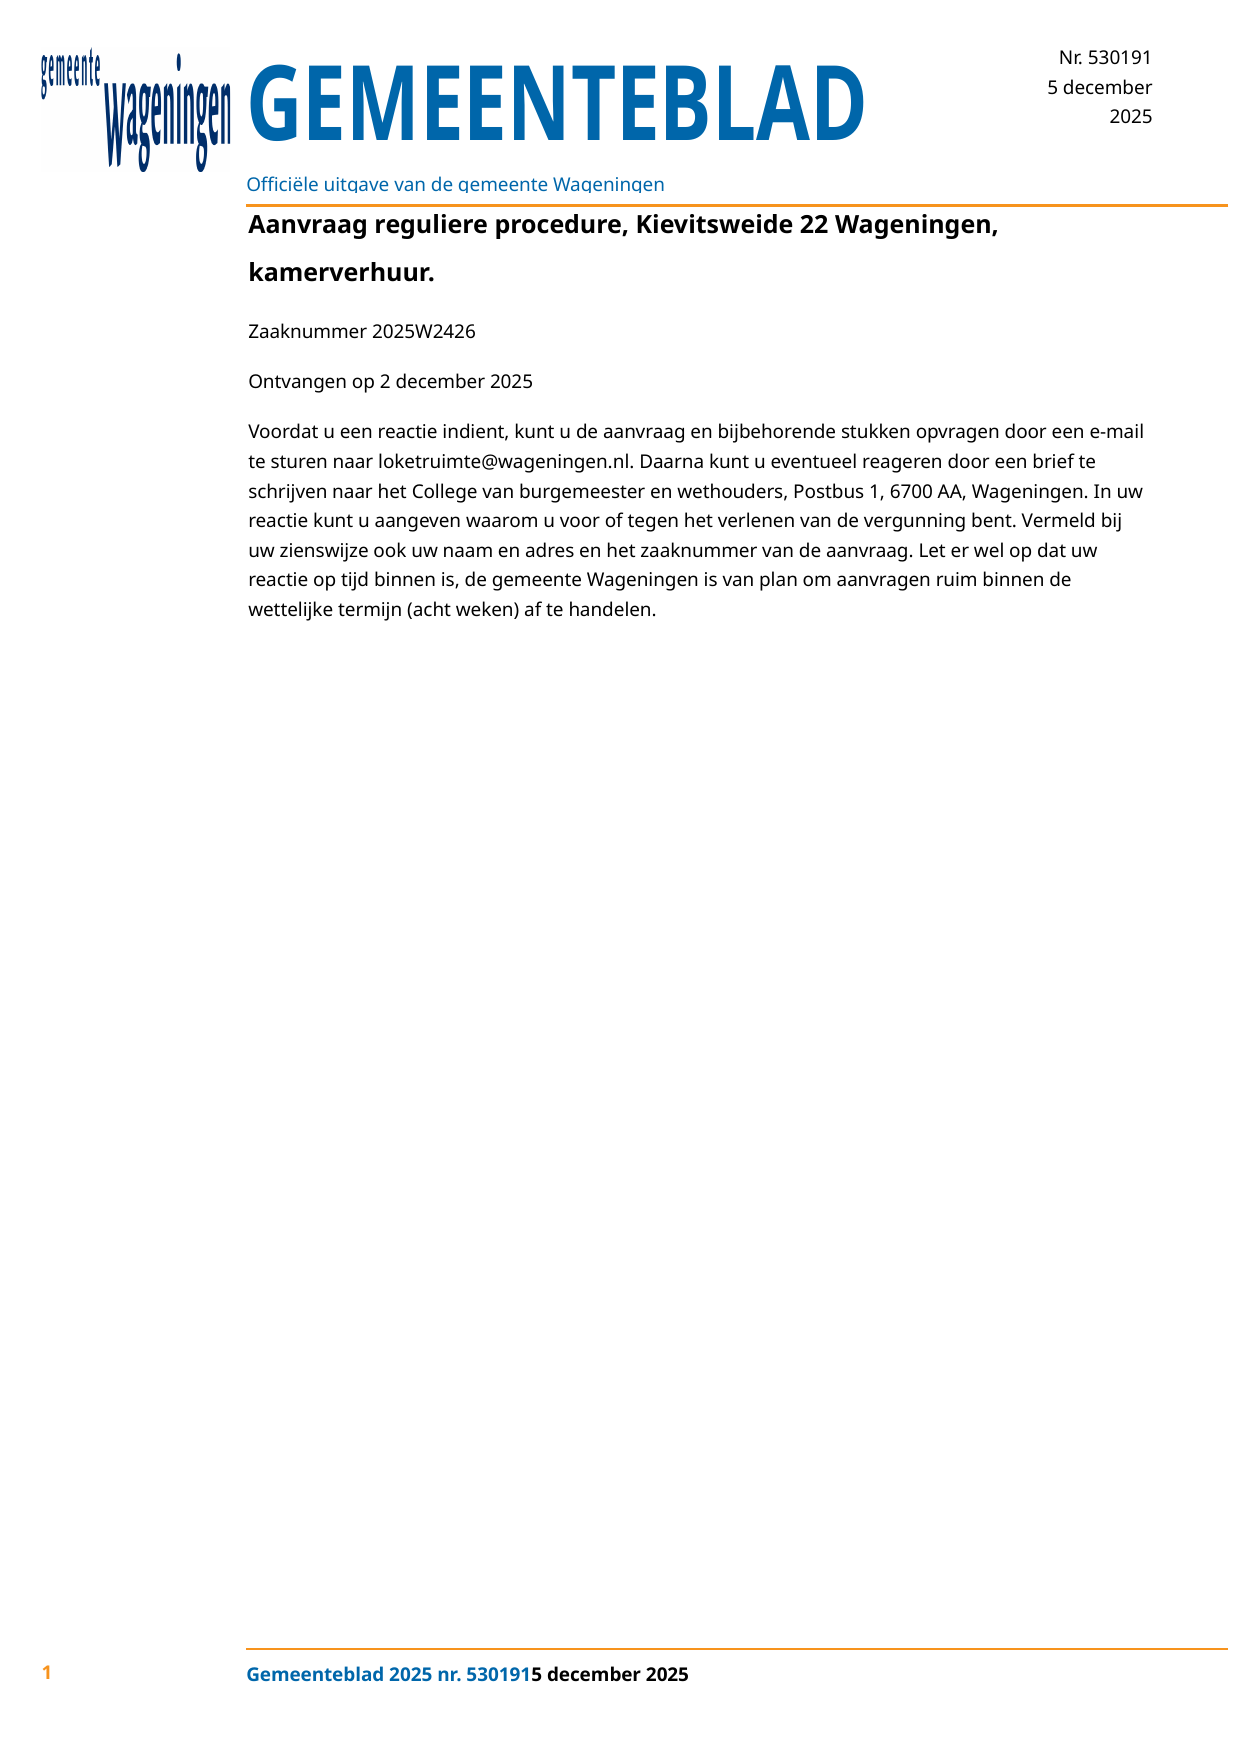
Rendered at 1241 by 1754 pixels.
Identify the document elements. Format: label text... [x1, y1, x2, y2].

text Aanvraag reguliere procedure, Kievitsweide 22 Wageningen, kamerverhuur. [248, 207, 1152, 288]
text Ontvangen op 2 december 2025 [248, 368, 1152, 394]
text Zaaknummer 2025W2426 [248, 318, 1152, 344]
text Voordat u een reactie indient, kunt u de aanvraag en bijbehorende stukken opvragen door een e-mail te sturen naar loketruimte@wageningen.nl. Daarna kunt u eventueel reageren door een brief te schrijven naar het College van burgemeester en wethouders, Postbus 1, 6700 AA, Wageningen. In uw reactie kunt u aangeven waarom u voor of tegen het verlenen van de vergunning bent. Vermeld bij uw zienswijze ook uw naam en adres en het zaaknummer van de aanvraag. Let er wel op dat uw reactie op tijd binnen is, de gemeente Wageningen is van plan om aanvragen ruim binnen de wettelijke termijn (acht weken) af te handelen. [248, 419, 1152, 622]
picture [41, 47, 231, 172]
